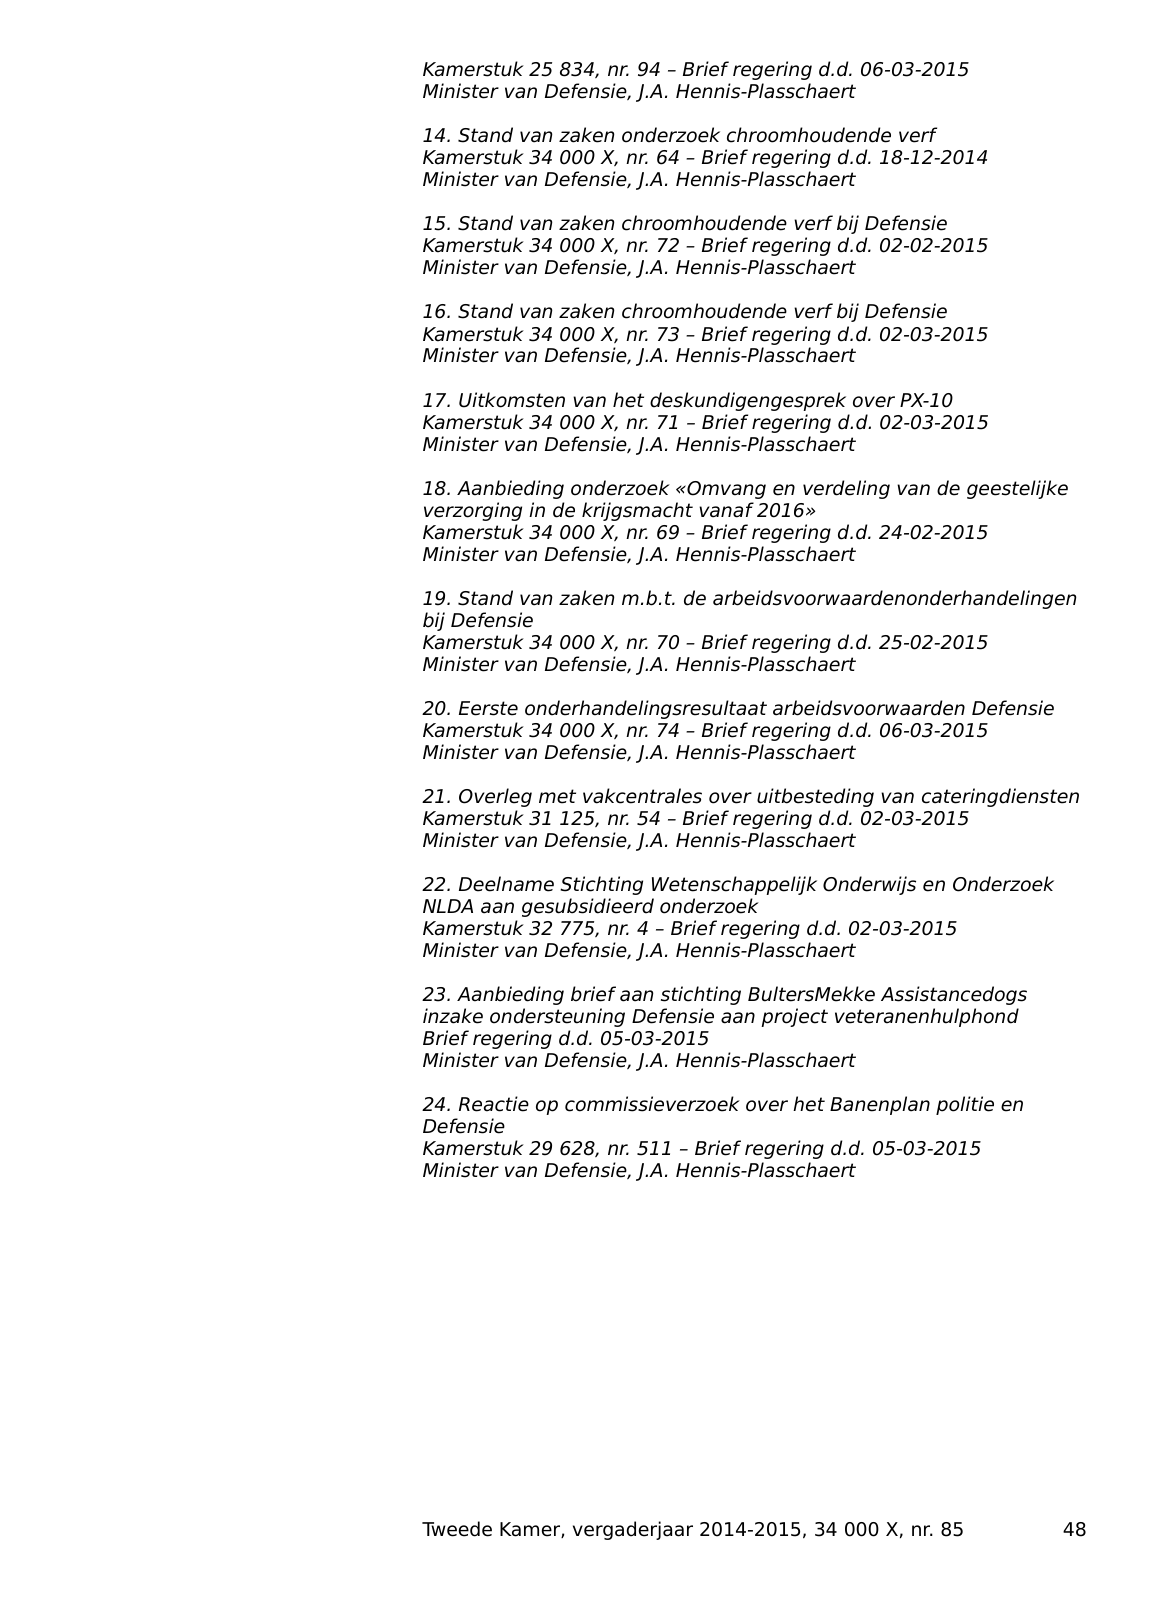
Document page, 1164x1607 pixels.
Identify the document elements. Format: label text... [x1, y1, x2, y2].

text Kamerstuk 34 000 X, nr. 74 – Brief regering d.d. 06-03-2015 [422, 720, 1087, 742]
text Minister van Defensie, J.A. Hennis-Plasschaert [422, 169, 1087, 191]
text 17. Uitkomsten van het deskundigengesprek over PX-10 [422, 389, 1087, 412]
text Minister van Defensie, J.A. Hennis-Plasschaert [422, 433, 1087, 456]
text 14. Stand van zaken onderzoek chroomhoudende verf [422, 125, 1087, 147]
text 23. Aanbieding brief aan stichting BultersMekke Assistancedogs inzake ondersteuning Defensie aan project veteranenhulphond [422, 984, 1087, 1028]
text 19. Stand van zaken m.b.t. de arbeidsvoorwaardenonderhandelingen bij Defensie [422, 588, 1087, 632]
text Minister van Defensie, J.A. Hennis-Plasschaert [422, 830, 1087, 852]
text Kamerstuk 34 000 X, nr. 69 – Brief regering d.d. 24-02-2015 [422, 522, 1087, 544]
text Minister van Defensie, J.A. Hennis-Plasschaert [422, 1160, 1087, 1182]
text 21. Overleg met vakcentrales over uitbesteding van cateringdiensten [422, 786, 1087, 808]
text Minister van Defensie, J.A. Hennis-Plasschaert [422, 1050, 1087, 1072]
text Kamerstuk 31 125, nr. 54 – Brief regering d.d. 02-03-2015 [422, 808, 1087, 830]
text Minister van Defensie, J.A. Hennis-Plasschaert [422, 257, 1087, 279]
text 22. Deelname Stichting Wetenschappelijk Onderwijs en Onderzoek NLDA aan gesubsidieerd onderzoek [422, 874, 1087, 918]
text 15. Stand van zaken chroomhoudende verf bij Defensie [422, 213, 1087, 235]
text Minister van Defensie, J.A. Hennis-Plasschaert [422, 654, 1087, 676]
text 20. Eerste onderhandelingsresultaat arbeidsvoorwaarden Defensie [422, 698, 1087, 720]
text Brief regering d.d. 05-03-2015 [422, 1028, 1087, 1050]
text Minister van Defensie, J.A. Hennis-Plasschaert [422, 544, 1087, 566]
text Minister van Defensie, J.A. Hennis-Plasschaert [422, 345, 1087, 367]
text Kamerstuk 34 000 X, nr. 70 – Brief regering d.d. 25-02-2015 [422, 632, 1087, 654]
text 24. Reactie op commissieverzoek over het Banenplan politie en Defensie [422, 1094, 1087, 1138]
text Kamerstuk 34 000 X, nr. 73 – Brief regering d.d. 02-03-2015 [422, 323, 1087, 345]
text 16. Stand van zaken chroomhoudende verf bij Defensie [422, 301, 1087, 323]
text Kamerstuk 34 000 X, nr. 64 – Brief regering d.d. 18-12-2014 [422, 147, 1087, 169]
text Kamerstuk 29 628, nr. 511 – Brief regering d.d. 05-03-2015 [422, 1138, 1087, 1160]
text 18. Aanbieding onderzoek «Omvang en verdeling van de geestelijke verzorging in de krijgsmacht vanaf 2016» [422, 478, 1087, 522]
text Kamerstuk 34 000 X, nr. 71 – Brief regering d.d. 02-03-2015 [422, 412, 1087, 433]
text Minister van Defensie, J.A. Hennis-Plasschaert [422, 742, 1087, 764]
text Minister van Defensie, J.A. Hennis-Plasschaert [422, 940, 1087, 962]
text Kamerstuk 32 775, nr. 4 – Brief regering d.d. 02-03-2015 [422, 918, 1087, 940]
text Kamerstuk 34 000 X, nr. 72 – Brief regering d.d. 02-02-2015 [422, 235, 1087, 257]
text Kamerstuk 25 834, nr. 94 – Brief regering d.d. 06-03-2015 [422, 59, 1087, 81]
text Minister van Defensie, J.A. Hennis-Plasschaert [422, 81, 1087, 103]
